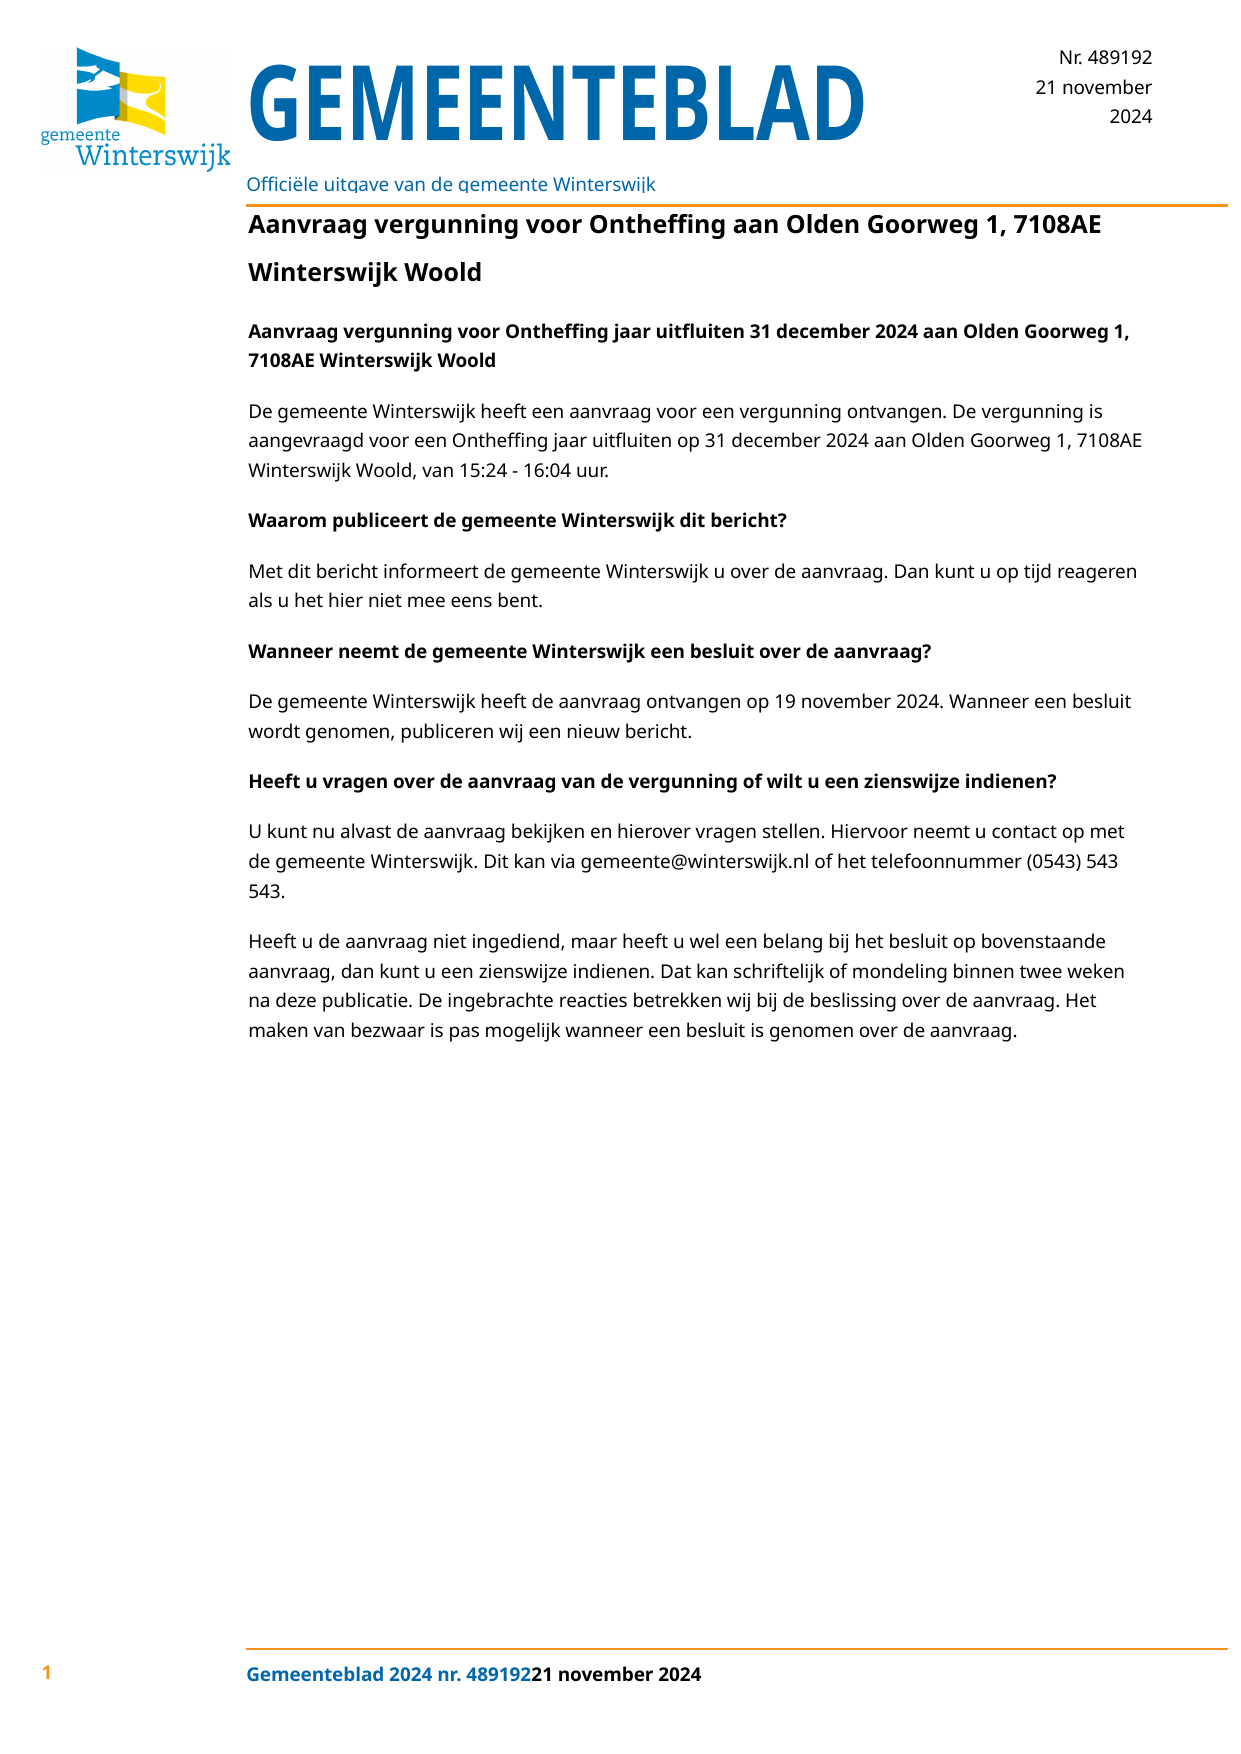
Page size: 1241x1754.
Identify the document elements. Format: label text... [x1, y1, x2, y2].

text Heeft u vragen over de aanvraag van de vergunning of wilt u een zienswijze indienen? [248, 768, 1152, 794]
text Wanneer neemt de gemeente Winterswijk een besluit over de aanvraag? [248, 638, 1152, 664]
text De gemeente Winterswijk heeft de aanvraag ontvangen op 19 november 2024. Wanneer een besluit wordt genomen, publiceren wij een nieuw bericht. [248, 688, 1152, 744]
text Aanvraag vergunning voor Ontheffing aan Olden Goorweg 1, 7108AE Winterswijk Woold [248, 207, 1152, 288]
picture [225, 153, 231, 162]
text Met dit bericht informeert de gemeente Winterswijk u over de aanvraag. Dan kunt u op tijd reageren als u het hier niet mee eens bent. [248, 558, 1152, 613]
text De gemeente Winterswijk heeft een aanvraag voor een vergunning ontvangen. De vergunning is aangevraagd voor een Ontheffing jaar uitfluiten op 31 december 2024 aan Olden Goorweg 1, 7108AE Winterswijk Woold, van 15:24 - 16:04 uur. [248, 398, 1152, 483]
text Aanvraag vergunning voor Ontheffing jaar uitfluiten 31 december 2024 aan Olden Goorweg 1, 7108AE Winterswijk Woold [248, 318, 1152, 373]
text Waarom publiceert de gemeente Winterswijk dit bericht? [248, 507, 1152, 533]
text U kunt nu alvast de aanvraag bekijken en hierover vragen stellen. Hiervoor neemt u contact op met de gemeente Winterswijk. Dit kan via gemeente@winterswijk.nl of het telefoonnummer (0543) 543 543. [248, 819, 1152, 904]
picture [41, 47, 231, 172]
text Heeft u de aanvraag niet ingediend, maar heeft u wel een belang bij het besluit op bovenstaande aanvraag, dan kunt u een zienswijze indienen. Dat kan schriftelijk of mondeling binnen twee weken na deze publicatie. De ingebrachte reacties betrekken wij bij de beslissing over de aanvraag. Het maken van bezwaar is pas mogelijk wanneer een besluit is genomen over de aanvraag. [248, 928, 1152, 1043]
